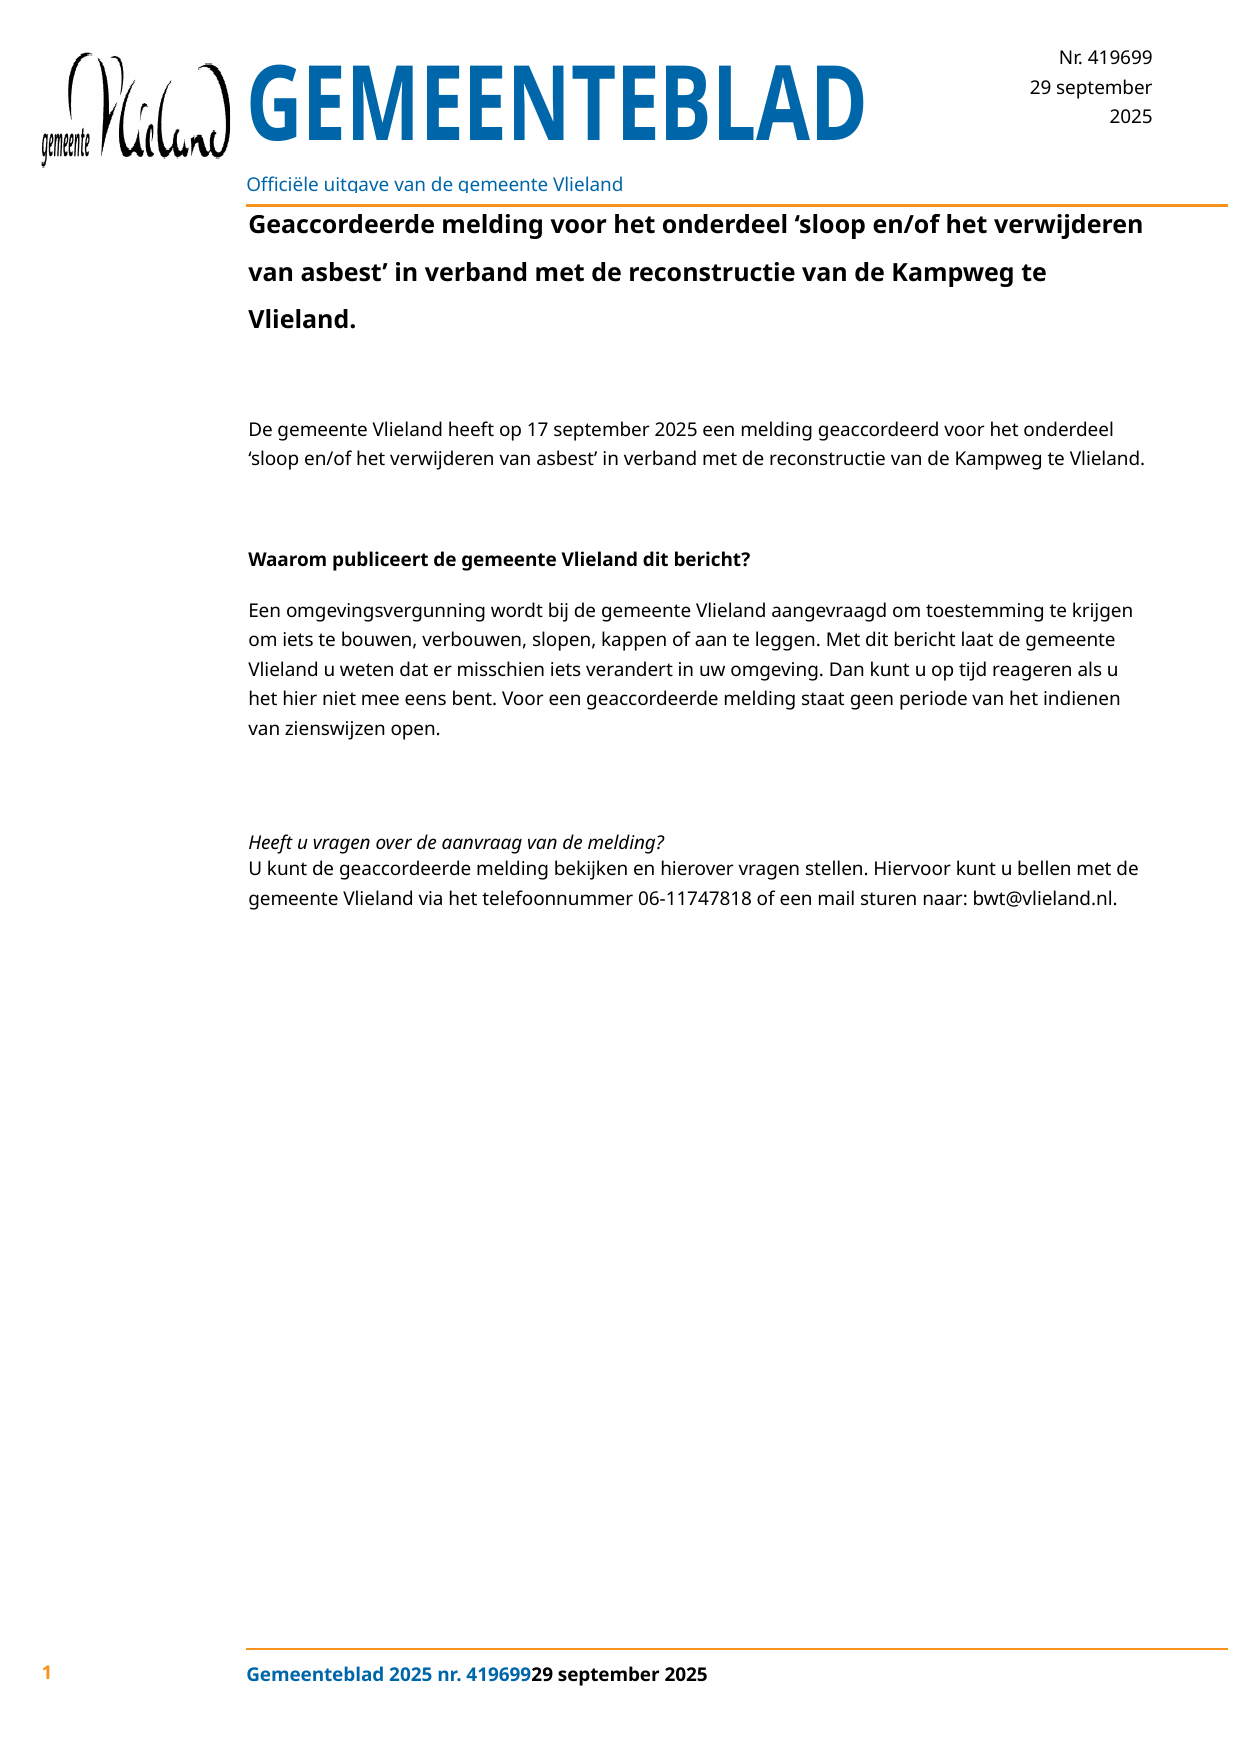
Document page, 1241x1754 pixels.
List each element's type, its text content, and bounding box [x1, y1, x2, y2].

text Een omgevingsvergunning wordt bij de gemeente Vlieland aangevraagd om toestemming te krijgen om iets te bouwen, verbouwen, slopen, kappen of aan te leggen. Met dit bericht laat de gemeente Vlieland u weten dat er misschien iets verandert in uw omgeving. Dan kunt u op tijd reageren als u het hier niet mee eens bent. Voor een geaccordeerde melding staat geen periode van het indienen van zienswijzen open. [248, 597, 1152, 741]
text De gemeente Vlieland heeft op 17 september 2025 een melding geaccordeerd voor het onderdeel ‘sloop en/of het verwijderen van asbest’ in verband met de reconstructie van de Kampweg te Vlieland. [248, 416, 1152, 471]
picture [41, 47, 231, 172]
text Geaccordeerde melding voor het onderdeel ‘sloop en/of het verwijderen van asbest’ in verband met de reconstructie van de Kampweg te Vlieland. [248, 207, 1152, 336]
text U kunt de geaccordeerde melding bekijken en hierover vragen stellen. Hiervoor kunt u bellen met de gemeente Vlieland via het telefoonnummer 06-11747818 of een mail sturen naar: bwt@vlieland.nl. [248, 855, 1152, 911]
text Waarom publiceert de gemeente Vlieland dit bericht? [248, 546, 1152, 572]
text Heeft u vragen over de aanvraag van de melding? [248, 829, 1152, 855]
